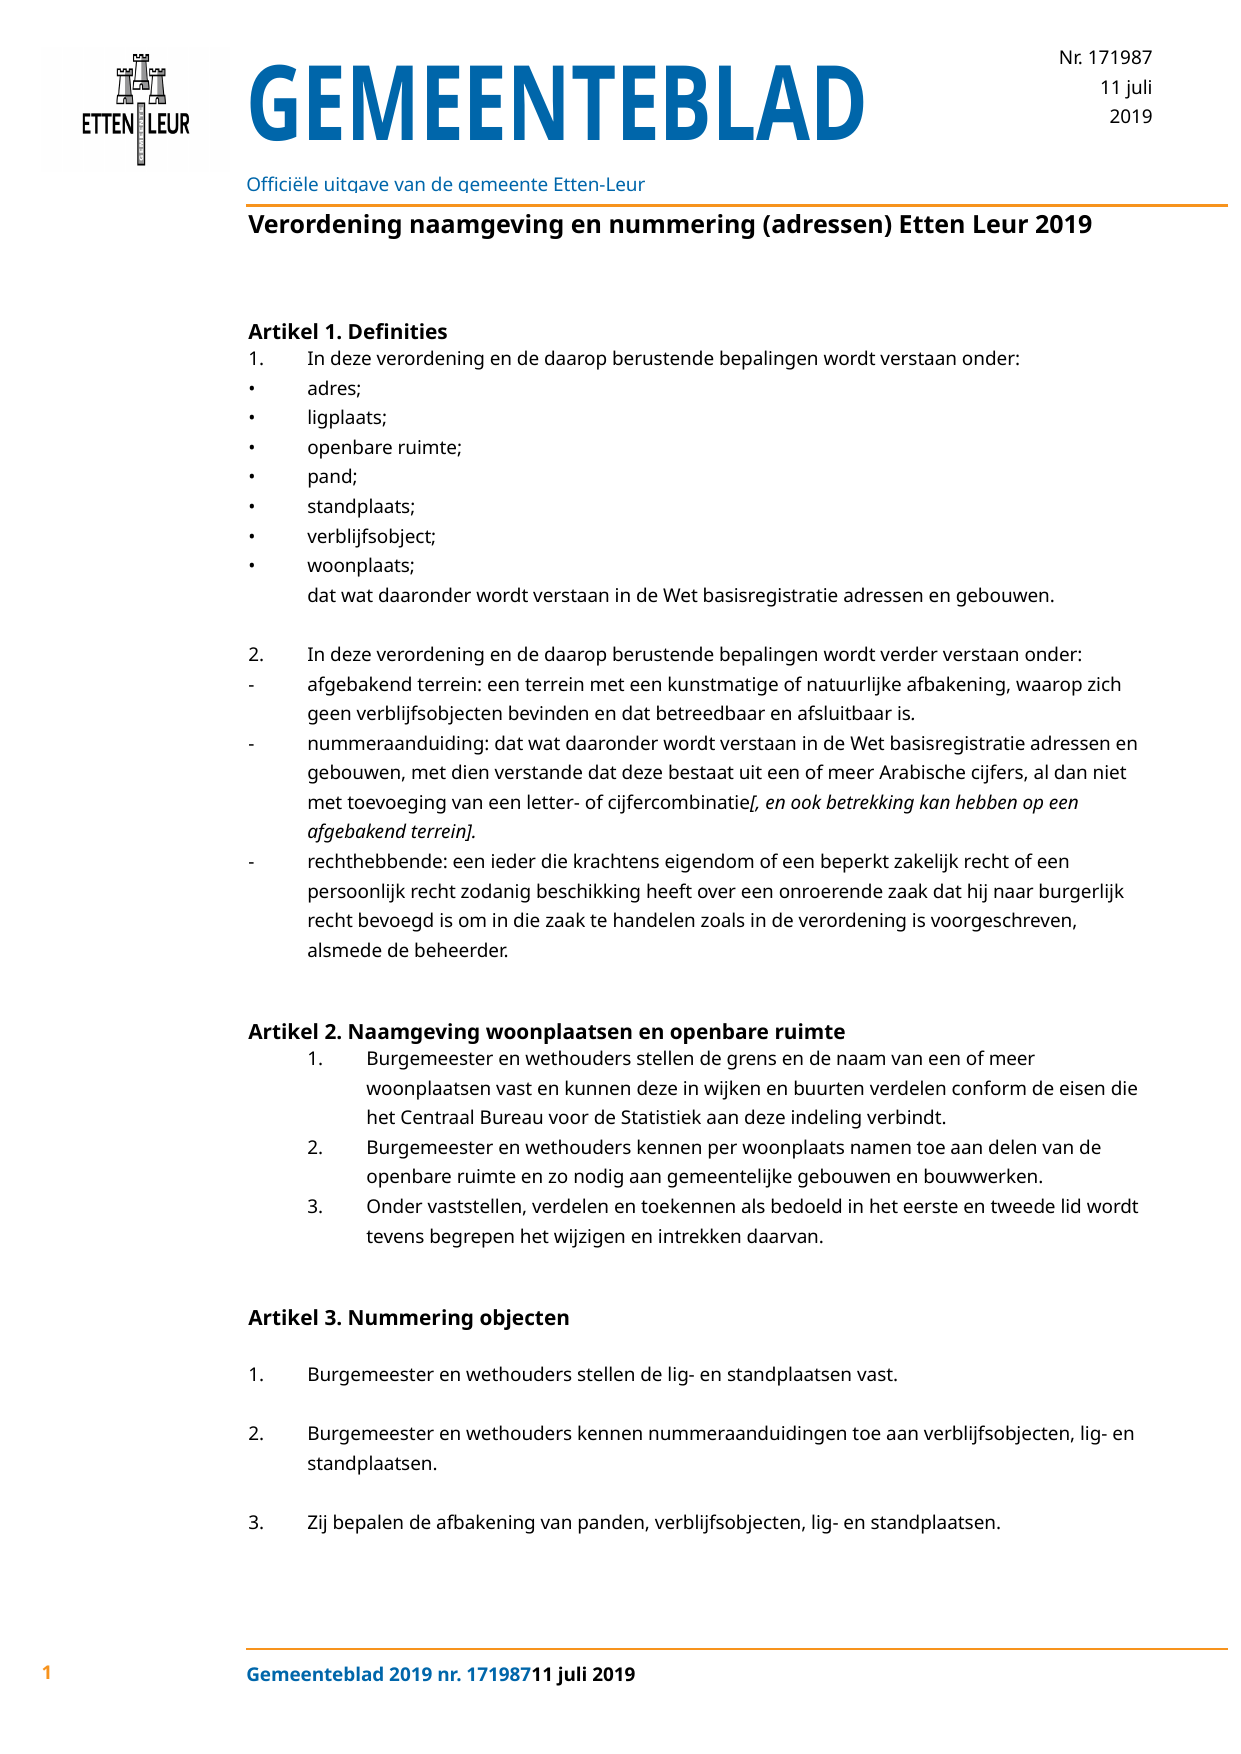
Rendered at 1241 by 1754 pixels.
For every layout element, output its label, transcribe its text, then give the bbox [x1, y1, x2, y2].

list Burgemeester en wethouders kennen nummeraanduidingen toe aan verblijfsobjecten, lig- en standplaatsen. [248, 1420, 1152, 1475]
list standplaats; [248, 493, 1152, 519]
text Artikel 2. Naamgeving woonplaatsen en openbare ruimte [248, 1017, 1152, 1045]
list ligplaats; [248, 404, 1152, 430]
list nummeraanduiding: dat wat daaronder wordt verstaan in de Wet basisregistratie adressen en gebouwen, met dien verstande dat deze bestaat uit een of meer Arabische cijfers, al dan niet met toevoeging van een letter- of cijfercombinatie[, en ook betrekking kan hebben op een afgebakend terrein]. [248, 730, 1152, 844]
list pand; [248, 464, 1152, 489]
list openbare ruimte; [248, 434, 1152, 460]
list adres; [248, 375, 1152, 401]
list Burgemeester en wethouders stellen de lig- en standplaatsen vast. [248, 1361, 1152, 1387]
text Artikel 3. Nummering objecten [248, 1303, 1152, 1331]
list Onder vaststellen, verdelen en toekennen als bedoeld in het eerste en tweede lid wordt tevens begrepen het wijzigen en intrekken daarvan. [307, 1193, 1152, 1249]
list Burgemeester en wethouders kennen per woonplaats namen toe aan delen van de openbare ruimte en zo nodig aan gemeentelijke gebouwen en bouwwerken. [307, 1134, 1152, 1189]
list rechthebbende: een ieder die krachtens eigendom of een beperkt zakelijk recht of een persoonlijk recht zodanig beschikking heeft over een onroerende zaak dat hij naar burgerlijk recht bevoegd is om in die zaak te handelen zoals in de verordening is voorgeschreven, alsmede de beheerder. [248, 848, 1152, 963]
text Artikel 1. Definities [248, 317, 1152, 345]
list In deze verordening en de daarop berustende bepalingen wordt verstaan onder: [248, 345, 1152, 371]
list Burgemeester en wethouders stellen de grens en de naam van een of meer woonplaatsen vast en kunnen deze in wijken en buurten verdelen conform de eisen die het Centraal Bureau voor de Statistiek aan deze indeling verbindt. [307, 1045, 1152, 1130]
list In deze verordening en de daarop berustende bepalingen wordt verder verstaan onder: [248, 641, 1152, 667]
list woonplaats; [248, 552, 1152, 578]
list verblijfsobject; [248, 523, 1152, 548]
list Zij bepalen de afbakening van panden, verblijfsobjecten, lig- en standplaatsen. [248, 1509, 1152, 1534]
list afgebakend terrein: een terrein met een kunstmatige of natuurlijke afbakening, waarop zich geen verblijfsobjecten bevinden en dat betreedbaar en afsluitbaar is. [248, 671, 1152, 726]
picture [41, 47, 231, 172]
text Verordening naamgeving en nummering (adressen) Etten Leur 2019 [248, 207, 1152, 241]
list dat wat daaronder wordt verstaan in de Wet basisregistratie adressen en gebouwen. [248, 582, 1152, 608]
